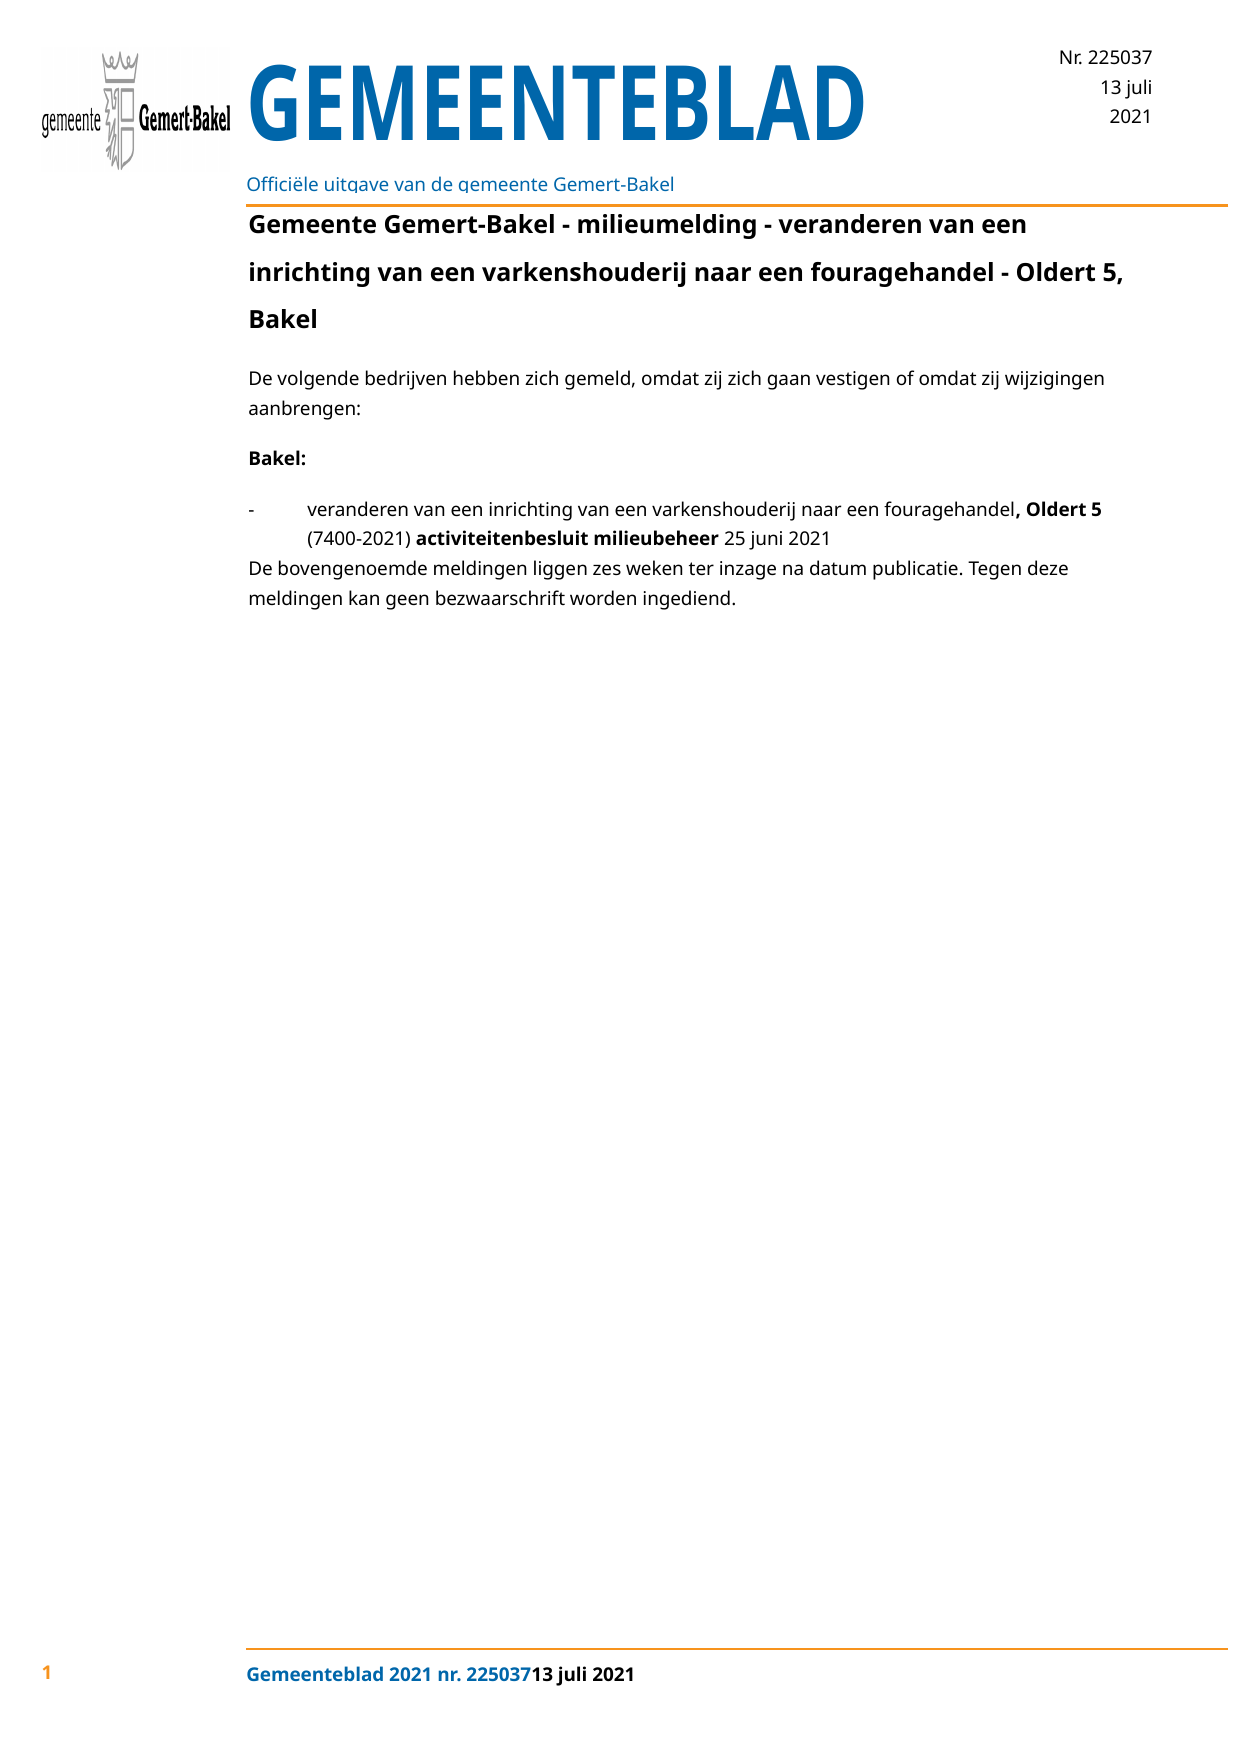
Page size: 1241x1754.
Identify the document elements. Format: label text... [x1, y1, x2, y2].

list veranderen van een inrichting van een varkenshouderij naar een fouragehandel, Oldert 5 (7400-2021) activiteitenbesluit milieubeheer 25 juni 2021 [248, 496, 1152, 551]
picture [41, 47, 231, 172]
text De bovengenoemde meldingen liggen zes weken ter inzage na datum publicatie. Tegen deze meldingen kan geen bezwaarschrift worden ingediend. [248, 555, 1152, 610]
text Gemeente Gemert-Bakel - milieumelding - veranderen van een inrichting van een varkenshouderij naar een fouragehandel - Oldert 5, Bakel [248, 207, 1152, 336]
text De volgende bedrijven hebben zich gemeld, omdat zij zich gaan vestigen of omdat zij wijzigingen aanbrengen: [248, 366, 1152, 421]
text Bakel: [248, 446, 1152, 471]
